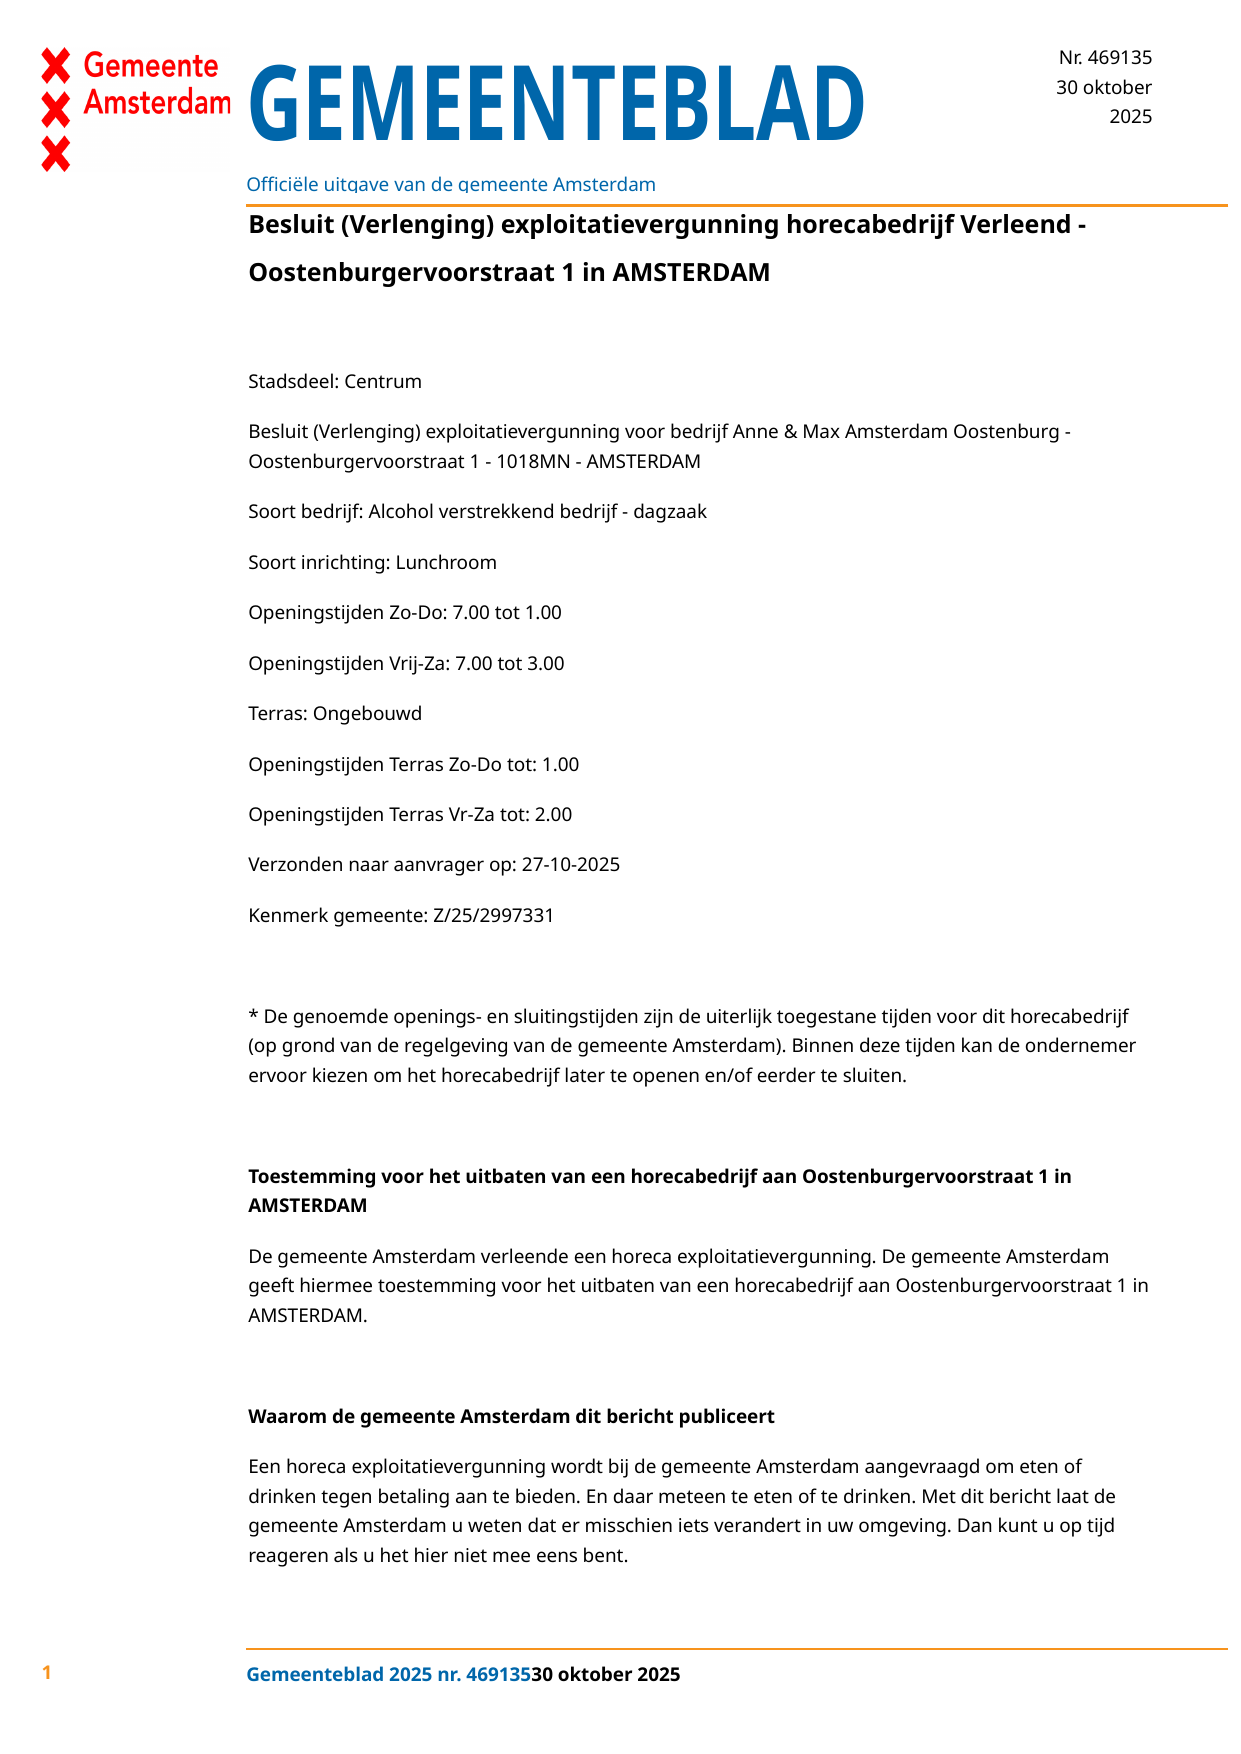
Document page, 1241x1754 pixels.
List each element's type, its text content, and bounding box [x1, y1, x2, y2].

text Openingstijden Zo-Do: 7.00 tot 1.00 [248, 599, 1152, 625]
text Besluit (Verlenging) exploitatievergunning voor bedrijf Anne & Max Amsterdam Oostenburg - Oostenburgervoorstraat 1 - 1018MN - AMSTERDAM [248, 419, 1152, 474]
text Openingstijden Vrij-Za: 7.00 tot 3.00 [248, 650, 1152, 676]
text Stadsdeel: Centrum [248, 368, 1152, 394]
text Kenmerk gemeente: Z/25/2997331 [248, 902, 1152, 928]
text Waarom de gemeente Amsterdam dit bericht publiceert [248, 1403, 1152, 1429]
text Een horeca exploitatievergunning wordt bij de gemeente Amsterdam aangevraagd om eten of drinken tegen betaling aan te bieden. En daar meteen te eten of te drinken. Met dit bericht laat de gemeente Amsterdam u weten dat er misschien iets verandert in uw omgeving. Dan kunt u op tijd reageren als u het hier niet mee eens bent. [248, 1453, 1152, 1568]
text * De genoemde openings- en sluitingstijden zijn de uiterlijk toegestane tijden voor dit horecabedrijf (op grond van de regelgeving van de gemeente Amsterdam). Binnen deze tijden kan de ondernemer ervoor kiezen om het horecabedrijf later te openen en/of eerder te sluiten. [248, 1003, 1152, 1088]
text Besluit (Verlenging) exploitatievergunning horecabedrijf Verleend - Oostenburgervoorstraat 1 in AMSTERDAM [248, 207, 1152, 288]
text De gemeente Amsterdam verleende een horeca exploitatievergunning. De gemeente Amsterdam geeft hiermee toestemming voor het uitbaten van een horecabedrijf aan Oostenburgervoorstraat 1 in AMSTERDAM. [248, 1243, 1152, 1328]
text Terras: Ongebouwd [248, 700, 1152, 726]
text Soort inrichting: Lunchroom [248, 549, 1152, 575]
text Soort bedrijf: Alcohol verstrekkend bedrijf - dagzaak [248, 499, 1152, 524]
text Openingstijden Terras Zo-Do tot: 1.00 [248, 751, 1152, 777]
text Verzonden naar aanvrager op: 27-10-2025 [248, 852, 1152, 877]
text Toestemming voor het uitbaten van een horecabedrijf aan Oostenburgervoorstraat 1 in AMSTERDAM [248, 1163, 1152, 1218]
picture [41, 47, 231, 172]
text Openingstijden Terras Vr-Za tot: 2.00 [248, 801, 1152, 827]
